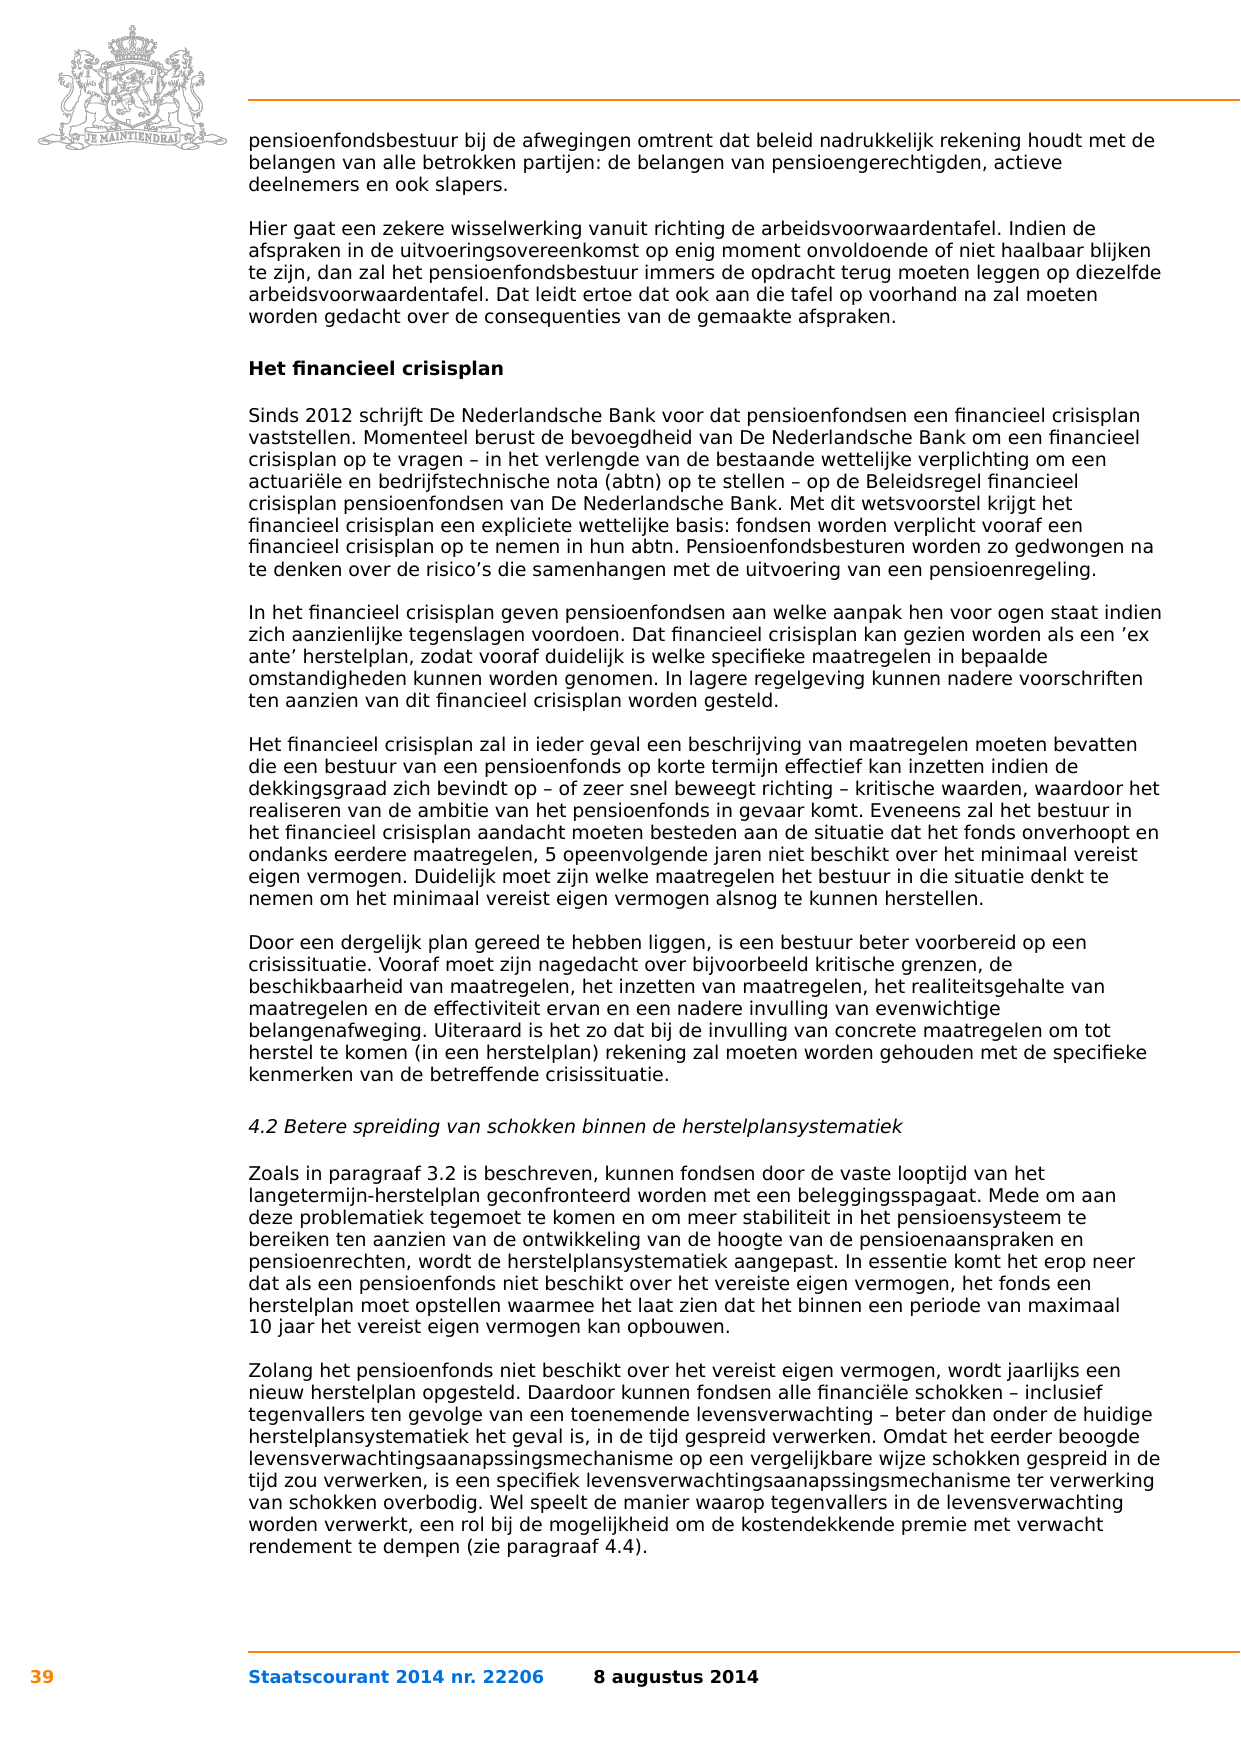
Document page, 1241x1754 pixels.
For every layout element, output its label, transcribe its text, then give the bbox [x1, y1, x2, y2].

text Door een dergelijk plan gereed te hebben liggen, is een bestuur beter voorbereid op een crisissituatie. Vooraf moet zijn nagedacht over bijvoorbeeld kritische grenzen, de beschikbaarheid van maatregelen, het inzetten van maatregelen, het realiteitsgehalte van maatregelen en de effectiviteit ervan en een nadere invulling van evenwichtige belangenafweging. Uiteraard is het zo dat bij de invulling van concrete maatregelen om tot herstel te komen (in een herstelplan) rekening zal moeten worden gehouden met de specifieke kenmerken van de betreffende crisissituatie. [248, 932, 1163, 1086]
text In het financieel crisisplan geven pensioenfondsen aan welke aanpak hen voor ogen staat indien zich aanzienlijke tegenslagen voordoen. Dat financieel crisisplan kan gezien worden als een ’ex ante’ herstelplan, zodat vooraf duidelijk is welke specifieke maatregelen in bepaalde omstandigheden kunnen worden genomen. In lagere regelgeving kunnen nadere voorschriften ten aanzien van dit financieel crisisplan worden gesteld. [248, 602, 1163, 712]
text pensioenfondsbestuur bij de afwegingen omtrent dat beleid nadrukkelijk rekening houdt met de belangen van alle betrokken partijen: de belangen van pensioengerechtigden, actieve deelnemers en ook slapers. [248, 130, 1163, 196]
text Sinds 2012 schrijft De Nederlandsche Bank voor dat pensioenfondsen een financieel crisisplan vaststellen. Momenteel berust de bevoegdheid van De Nederlandsche Bank om een financieel crisisplan op te vragen – in het verlengde van de bestaande wettelijke verplichting om een actuariële en bedrijfstechnische nota (abtn) op te stellen – op de Beleidsregel financieel crisisplan pensioenfondsen van De Nederlandsche Bank. Met dit wetsvoorstel krijgt het financieel crisisplan een expliciete wettelijke basis: fondsen worden verplicht vooraf een financieel crisisplan op te nemen in hun abtn. Pensioenfondsbesturen worden zo gedwongen na te denken over de risico’s die samenhangen met de uitvoering van een pensioenregeling. [248, 404, 1163, 580]
text Het financieel crisisplan zal in ieder geval een beschrijving van maatregelen moeten bevatten die een bestuur van een pensioenfonds op korte termijn effectief kan inzetten indien de dekkingsgraad zich bevindt op – of zeer snel beweegt richting – kritische waarden, waardoor het realiseren van de ambitie van het pensioenfonds in gevaar komt. Eveneens zal het bestuur in het financieel crisisplan aandacht moeten besteden aan de situatie dat het fonds onverhoopt en ondanks eerdere maatregelen, 5 opeenvolgende jaren niet beschikt over het minimaal vereist eigen vermogen. Duidelijk moet zijn welke maatregelen het bestuur in die situatie denkt te nemen om het minimaal vereist eigen vermogen alsnog te kunnen herstellen. [248, 734, 1163, 910]
text Hier gaat een zekere wisselwerking vanuit richting de arbeidsvoorwaardentafel. Indien de afspraken in de uitvoeringsovereenkomst op enig moment onvoldoende of niet haalbaar blijken te zijn, dan zal het pensioenfondsbestuur immers de opdracht terug moeten leggen op diezelfde arbeidsvoorwaardentafel. Dat leidt ertoe dat ook aan die tafel op voorhand na zal moeten worden gedacht over de consequenties van de gemaakte afspraken. [248, 218, 1163, 328]
text Zoals in paragraaf 3.2 is beschreven, kunnen fondsen door de vaste looptijd van het langetermijn-herstelplan geconfronteerd worden met een beleggingsspagaat. Mede om aan deze problematiek tegemoet te komen en om meer stabiliteit in het pensioensysteem te bereiken ten aanzien van de ontwikkeling van de hoogte van de pensioenaanspraken en pensioenrechten, wordt de herstelplansystematiek aangepast. In essentie komt het erop neer dat als een pensioenfonds niet beschikt over het vereiste eigen vermogen, het fonds een herstelplan moet opstellen waarmee het laat zien dat het binnen een periode van maximaal 10 jaar het vereist eigen vermogen kan opbouwen. [248, 1163, 1163, 1338]
subtitle Het financieel crisisplan [248, 358, 1163, 379]
picture [38, 25, 227, 150]
subtitle 4.2 Betere spreiding van schokken binnen de herstelplansystematiek [248, 1116, 1163, 1138]
text Zolang het pensioenfonds niet beschikt over het vereist eigen vermogen, wordt jaarlijks een nieuw herstelplan opgesteld. Daardoor kunnen fondsen alle financiële schokken – inclusief tegenvallers ten gevolge van een toenemende levensverwachting – beter dan onder de huidige herstelplansystematiek het geval is, in de tijd gespreid verwerken. Omdat het eerder beoogde levensverwachtingsaanapssingsmechanisme op een vergelijkbare wijze schokken gespreid in de tijd zou verwerken, is een specifiek levensverwachtingsaanapssingsmechanisme ter verwerking van schokken overbodig. Wel speelt de manier waarop tegenvallers in de levensverwachting worden verwerkt, een rol bij de mogelijkheid om de kostendekkende premie met verwacht rendement te dempen (zie paragraaf 4.4). [248, 1360, 1163, 1558]
